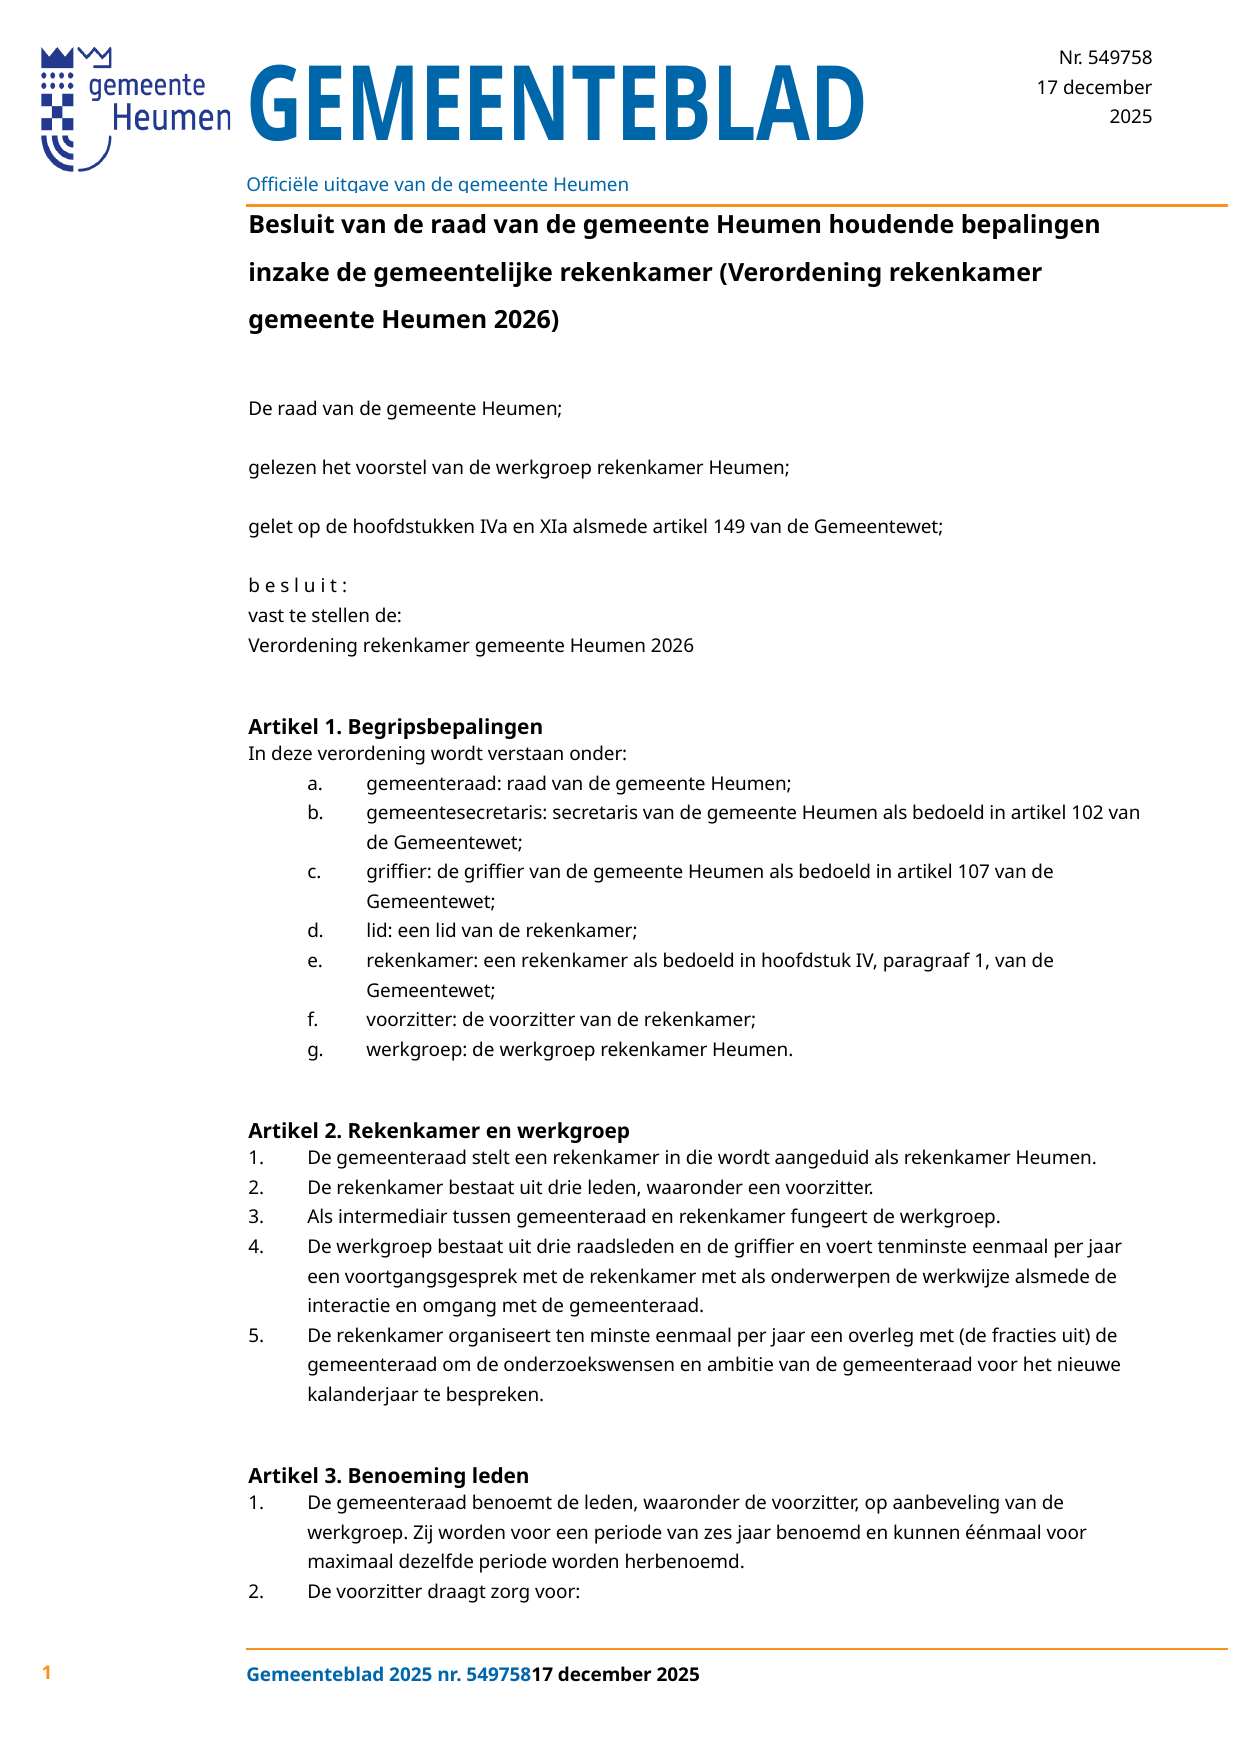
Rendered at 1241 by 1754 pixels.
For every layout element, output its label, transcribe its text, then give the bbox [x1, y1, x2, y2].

list rekenkamer: een rekenkamer als bedoeld in hoofdstuk IV, paragraaf 1, van de Gemeentewet; [307, 947, 1152, 1003]
text De raad van de gemeente Heumen; [248, 395, 1152, 421]
text Artikel 1. Begripsbepalingen [248, 712, 1152, 740]
list werkgroep: de werkgroep rekenkamer Heumen. [307, 1036, 1152, 1062]
text gelezen het voorstel van de werkgroep rekenkamer Heumen; [248, 454, 1152, 480]
text b e s l u i t : [248, 573, 1152, 598]
text Verordening rekenkamer gemeente Heumen 2026 [248, 632, 1152, 657]
list De gemeenteraad benoemt de leden, waaronder de voorzitter, op aanbeveling van de werkgroep. Zij worden voor een periode van zes jaar benoemd en kunnen éénmaal voor maximaal dezelfde periode worden herbenoemd. [248, 1489, 1152, 1574]
text Artikel 2. Rekenkamer en werkgroep [248, 1116, 1152, 1144]
list Als intermediair tussen gemeenteraad en rekenkamer fungeert de werkgroep. [248, 1204, 1152, 1229]
text vast te stellen de: [248, 602, 1152, 628]
list voorzitter: de voorzitter van de rekenkamer; [307, 1006, 1152, 1032]
list De gemeenteraad stelt een rekenkamer in die wordt aangeduid als rekenkamer Heumen. [248, 1144, 1152, 1170]
text In deze verordening wordt verstaan onder: [248, 740, 1152, 766]
text gelet op de hoofdstukken IVa en XIa alsmede artikel 149 van de Gemeentewet; [248, 513, 1152, 539]
list De rekenkamer organiseert ten minste eenmaal per jaar een overleg met (de fracties uit) de gemeenteraad om de onderzoekswensen en ambitie van de gemeenteraad voor het nieuwe kalanderjaar te bespreken. [248, 1322, 1152, 1407]
list gemeentesecretaris: secretaris van de gemeente Heumen als bedoeld in artikel 102 van de Gemeentewet; [307, 799, 1152, 855]
list gemeenteraad: raad van de gemeente Heumen; [307, 770, 1152, 796]
list De voorzitter draagt zorg voor: [248, 1578, 1152, 1604]
list De rekenkamer bestaat uit drie leden, waaronder een voorzitter. [248, 1174, 1152, 1200]
list lid: een lid van de rekenkamer; [307, 918, 1152, 943]
picture [41, 47, 231, 172]
text Besluit van de raad van de gemeente Heumen houdende bepalingen inzake de gemeentelijke rekenkamer (Verordening rekenkamer gemeente Heumen 2026) [248, 207, 1152, 336]
list De werkgroep bestaat uit drie raadsleden en de griffier en voert tenminste eenmaal per jaar een voortgangsgesprek met de rekenkamer met als onderwerpen de werkwijze alsmede de interactie en omgang met de gemeenteraad. [248, 1233, 1152, 1318]
text Artikel 3. Benoeming leden [248, 1461, 1152, 1489]
list griffier: de griffier van de gemeente Heumen als bedoeld in artikel 107 van de Gemeentewet; [307, 858, 1152, 914]
